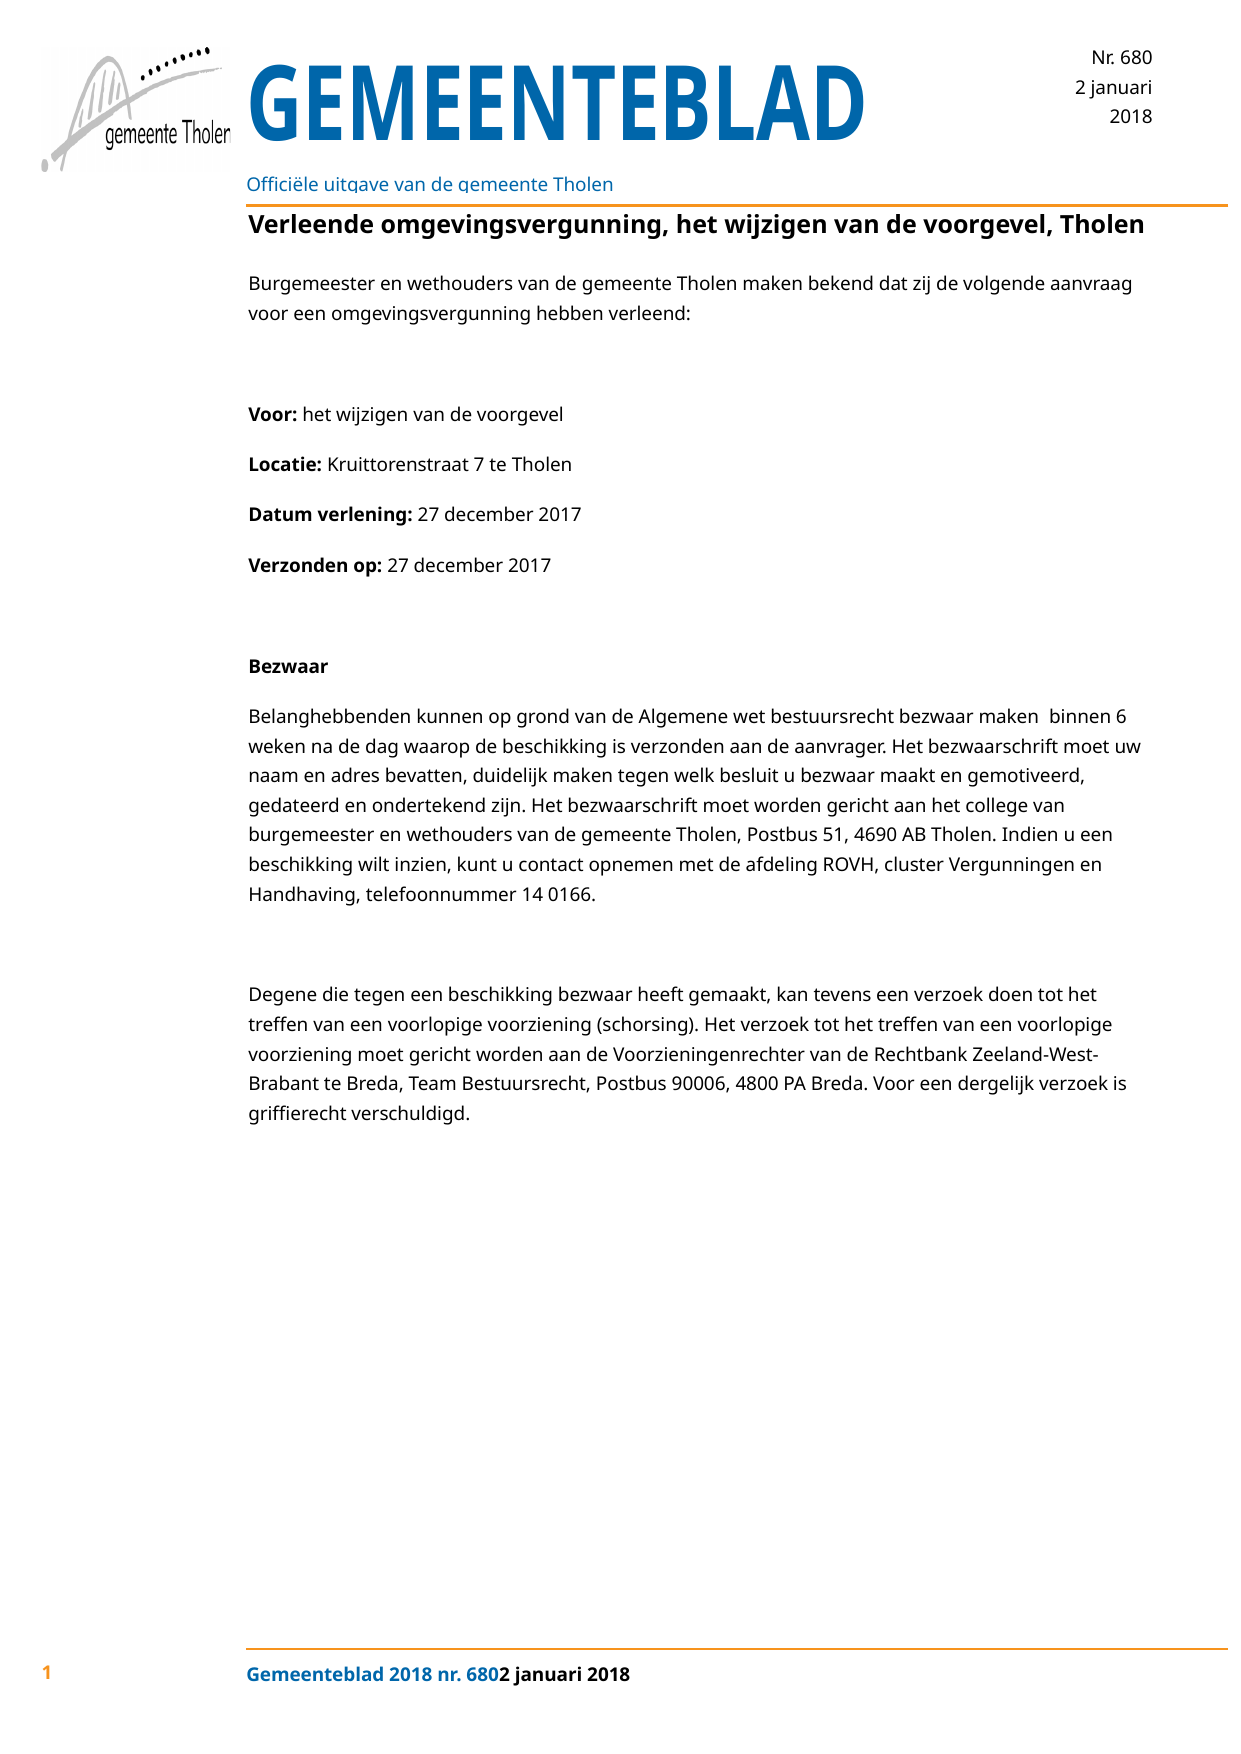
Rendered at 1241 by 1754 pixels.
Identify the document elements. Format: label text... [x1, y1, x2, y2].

text Verleende omgevingsvergunning, het wijzigen van de voorgevel, Tholen [248, 207, 1152, 241]
text Belanghebbenden kunnen op grond van de Algemene wet bestuursrecht bezwaar maken binnen 6 weken na de dag waarop de beschikking is verzonden aan de aanvrager. Het bezwaarschrift moet uw naam en adres bevatten, duidelijk maken tegen welk besluit u bezwaar maakt en gemotiveerd, gedateerd en ondertekend zijn. Het bezwaarschrift moet worden gericht aan het college van burgemeester en wethouders van de gemeente Tholen, Postbus 51, 4690 AB Tholen. Indien u een beschikking wilt inzien, kunt u contact opnemen met de afdeling ROVH, cluster Vergunningen en Handhaving, telefoonnummer 14 0166. [248, 703, 1152, 906]
text Burgemeester en wethouders van de gemeente Tholen maken bekend dat zij de volgende aanvraag voor een omgevingsvergunning hebben verleend: [248, 270, 1152, 326]
text Degene die tegen een beschikking bezwaar heeft gemaakt, kan tevens een verzoek doen tot het treffen van een voorlopige voorziening (schorsing). Het verzoek tot het treffen van een voorlopige voorziening moet gericht worden aan de Voorzieningenrechter van de Rechtbank Zeeland-West-Brabant te Breda, Team Bestuursrecht, Postbus 90006, 4800 PA Breda. Voor een dergelijk verzoek is griffierecht verschuldigd. [248, 982, 1152, 1126]
picture [41, 47, 231, 172]
text Locatie: Kruittorenstraat 7 te Tholen [248, 451, 1152, 477]
text Voor: het wijzigen van de voorgevel [248, 401, 1152, 426]
text Datum verlening: 27 december 2017 [248, 502, 1152, 527]
text Verzonden op: 27 december 2017 [248, 552, 1152, 578]
text Bezwaar [248, 653, 1152, 678]
